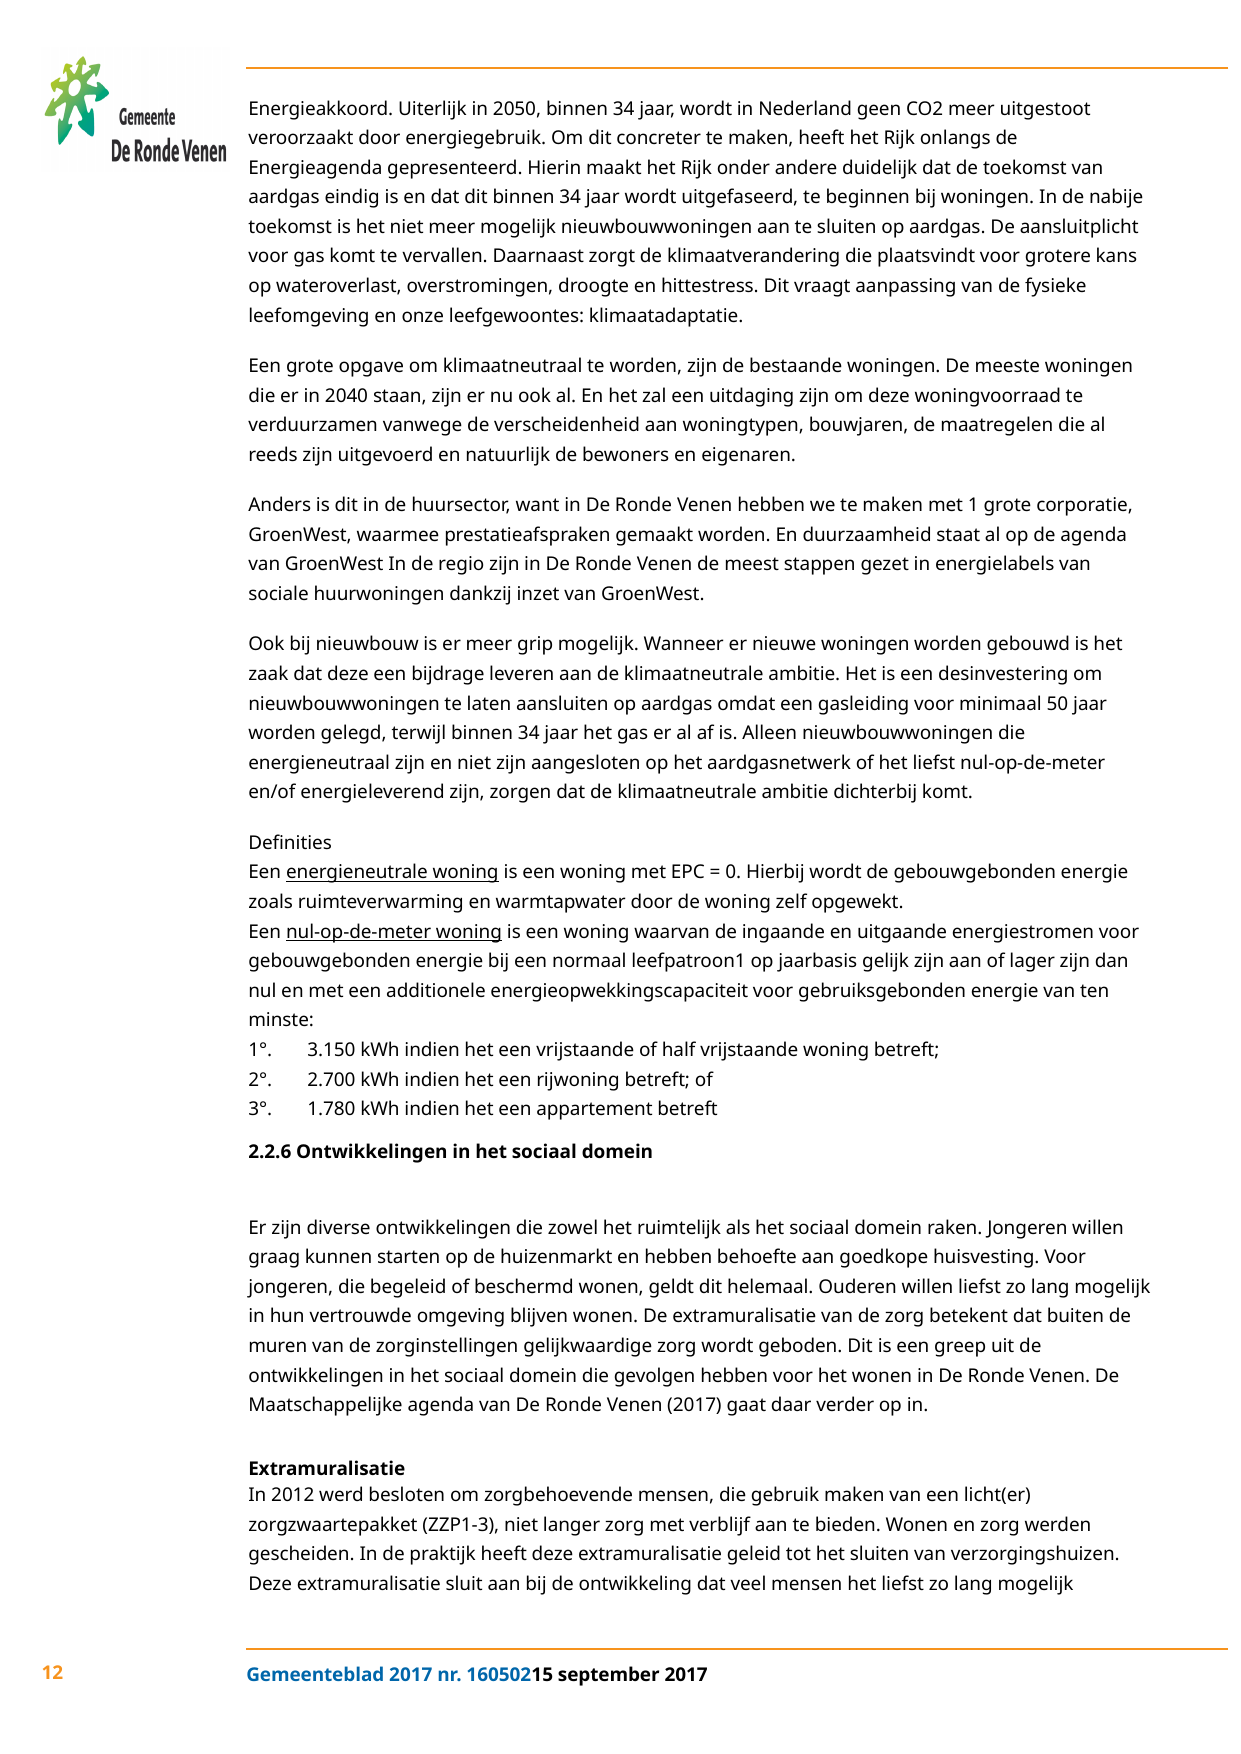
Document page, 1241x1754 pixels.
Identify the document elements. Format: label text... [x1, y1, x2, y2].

picture [41, 47, 231, 172]
text Anders is dit in de huursector, want in De Ronde Venen hebben we te maken met 1 grote corporatie, GroenWest, waarmee prestatieafspraken gemaakt worden. En duurzaamheid staat al op de agenda van GroenWest In de regio zijn in De Ronde Venen de meest stappen gezet in energielabels van sociale huurwoningen dankzij inzet van GroenWest. [248, 491, 1152, 606]
text Er zijn diverse ontwikkelingen die zowel het ruimtelijk als het sociaal domein raken. Jongeren willen graag kunnen starten op de huizenmarkt en hebben behoefte aan goedkope huisvesting. Voor jongeren, die begeleid of beschermd wonen, geldt dit helemaal. Ouderen willen liefst zo lang mogelijk in hun vertrouwde omgeving blijven wonen. De extramuralisatie van de zorg betekent dat buiten de muren van de zorginstellingen gelijkwaardige zorg wordt geboden. Dit is een greep uit de ontwikkelingen in het sociaal domein die gevolgen hebben voor het wonen in De Ronde Venen. De Maatschappelijke agenda van De Ronde Venen (2017) gaat daar verder op in. [248, 1214, 1152, 1417]
text Energieakkoord. Uiterlijk in 2050, binnen 34 jaar, wordt in Nederland geen CO2 meer uitgestoot veroorzaakt door energiegebruik. Om dit concreter te maken, heeft het Rijk onlangs de Energieagenda gepresenteerd. Hierin maakt het Rijk onder andere duidelijk dat de toekomst van aardgas eindig is en dat dit binnen 34 jaar wordt uitgefaseerd, te beginnen bij woningen. In de nabije toekomst is het niet meer mogelijk nieuwbouwwoningen aan te sluiten op aardgas. De aansluitplicht voor gas komt te vervallen. Daarnaast zorgt de klimaatverandering die plaatsvindt voor grotere kans op wateroverlast, overstromingen, droogte en hittestress. Dit vraagt aanpassing van de fysieke leefomgeving en onze leefgewoontes: klimaatadaptatie. [248, 95, 1152, 328]
table_header Definities Een energieneutrale woning is een woning met EPC = 0. Hierbij wordt de gebouwgebonden energie zoals ruimteverwarming en warmtapwater door de woning zelf opgewekt. Een nul-op-de-meter woning is een woning waarvan de ingaande en uitgaande energiestromen voor gebouwgebonden energie bij een normaal leefpatroon1 op jaarbasis gelijk zijn aan of lager zijn dan nul en met een additionele energieopwekkingscapaciteit voor gebruiksgebonden energie van ten minste: 3.150 kWh indien het een vrijstaande of half vrijstaande woning betreft; 2.700 kWh indien het een rijwoning betreft; of 1.780 kWh indien het een appartement betreft [248, 829, 1152, 1121]
text In 2012 werd besloten om zorgbehoevende mensen, die gebruik maken van een licht(er) zorgzwaartepakket (ZZP1-3), niet langer zorg met verblijf aan te bieden. Wonen en zorg werden gescheiden. In de praktijk heeft deze extramuralisatie geleid tot het sluiten van verzorgingshuizen. Deze extramuralisatie sluit aan bij de ontwikkeling dat veel mensen het liefst zo lang mogelijk [248, 1481, 1152, 1596]
text Ook bij nieuwbouw is er meer grip mogelijk. Wanneer er nieuwe woningen worden gebouwd is het zaak dat deze een bijdrage leveren aan de klimaatneutrale ambitie. Het is een desinvestering om nieuwbouwwoningen te laten aansluiten op aardgas omdat een gasleiding voor minimaal 50 jaar worden gelegd, terwijl binnen 34 jaar het gas er al af is. Alleen nieuwbouwwoningen die energieneutraal zijn en niet zijn aangesloten op het aardgasnetwerk of het liefst nul-op-de-meter en/of energieleverend zijn, zorgen dat de klimaatneutrale ambitie dichterbij komt. [248, 631, 1152, 804]
text 2.2.6 Ontwikkelingen in het sociaal domein [248, 1138, 1152, 1163]
text Een grote opgave om klimaatneutraal te worden, zijn de bestaande woningen. De meeste woningen die er in 2040 staan, zijn er nu ook al. En het zal een uitdaging zijn om deze woningvoorraad te verduurzamen vanwege de verscheidenheid aan woningtypen, bouwjaren, de maatregelen die al reeds zijn uitgevoerd en natuurlijk de bewoners en eigenaren. [248, 352, 1152, 467]
text Extramuralisatie [248, 1455, 1152, 1481]
